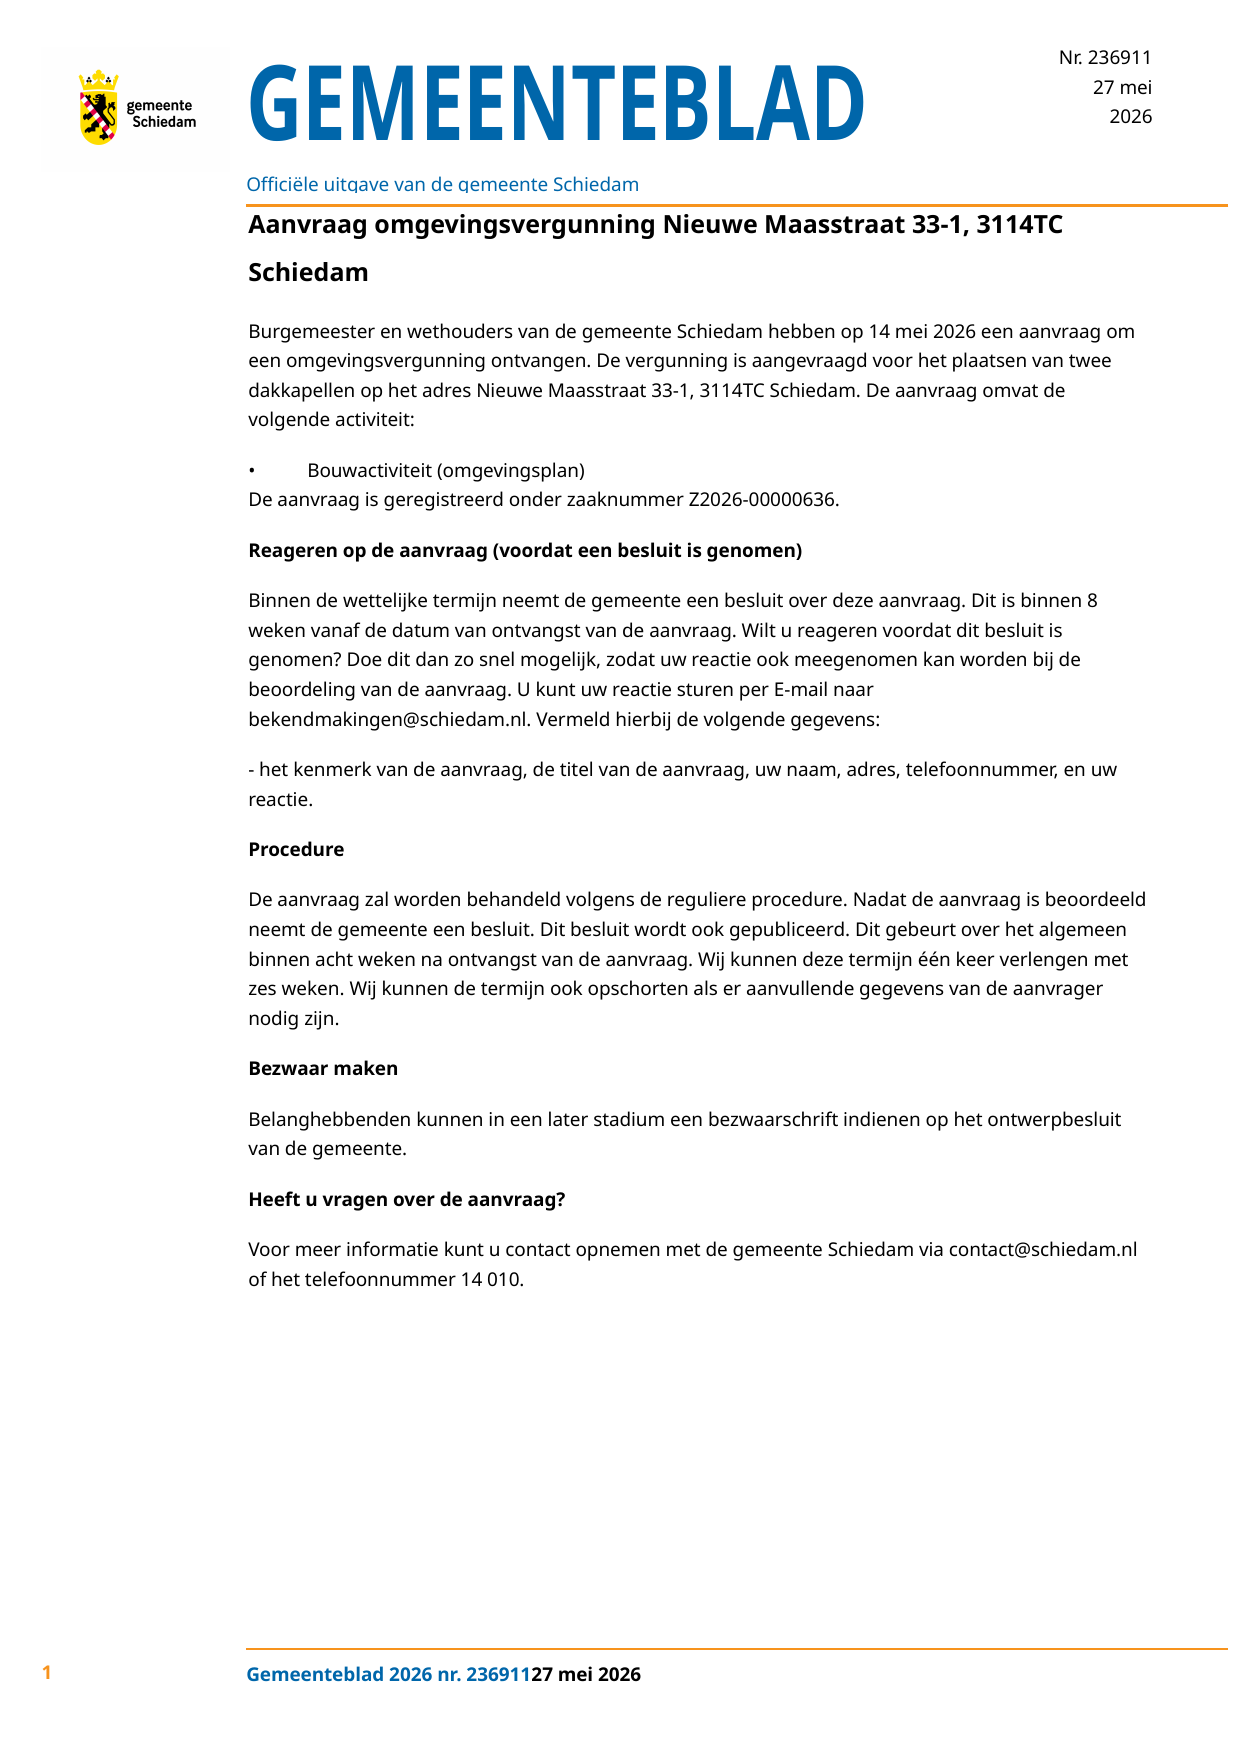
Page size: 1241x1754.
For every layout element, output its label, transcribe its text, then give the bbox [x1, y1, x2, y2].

list Bouwactiviteit (omgevingsplan) [248, 457, 1152, 483]
text Voor meer informatie kunt u contact opnemen met de gemeente Schiedam via contact@schiedam.nl of het telefoonnummer 14 010. [248, 1236, 1152, 1292]
text Binnen de wettelijke termijn neemt de gemeente een besluit over deze aanvraag. Dit is binnen 8 weken vanaf de datum van ontvangst van de aanvraag. Wilt u reageren voordat dit besluit is genomen? Doe dit dan zo snel mogelijk, zodat uw reactie ook meegenomen kan worden bij de beoordeling van de aanvraag. U kunt uw reactie sturen per E-mail naar bekendmakingen@schiedam.nl. Vermeld hierbij de volgende gegevens: [248, 587, 1152, 732]
text - het kenmerk van de aanvraag, de titel van de aanvraag, uw naam, adres, telefoonnummer, en uw reactie. [248, 756, 1152, 812]
picture [41, 47, 231, 172]
text De aanvraag is geregistreerd onder zaaknummer Z2026-00000636. [248, 487, 1152, 512]
text De aanvraag zal worden behandeld volgens de reguliere procedure. Nadat de aanvraag is beoordeeld neemt de gemeente een besluit. Dit besluit wordt ook gepubliceerd. Dit gebeurt over het algemeen binnen acht weken na ontvangst van de aanvraag. Wij kunnen deze termijn één keer verlengen met zes weken. Wij kunnen de termijn ook opschorten als er aanvullende gegevens van de aanvrager nodig zijn. [248, 887, 1152, 1031]
text Bezwaar maken [248, 1055, 1152, 1081]
text Aanvraag omgevingsvergunning Nieuwe Maasstraat 33-1, 3114TC Schiedam [248, 207, 1152, 288]
text Procedure [248, 836, 1152, 862]
text Belanghebbenden kunnen in een later stadium een bezwaarschrift indienen op het ontwerpbesluit van de gemeente. [248, 1106, 1152, 1161]
text Reageren op de aanvraag (voordat een besluit is genomen) [248, 537, 1152, 563]
text Heeft u vragen over de aanvraag? [248, 1186, 1152, 1212]
text Burgemeester en wethouders van de gemeente Schiedam hebben op 14 mei 2026 een aanvraag om een omgevingsvergunning ontvangen. De vergunning is aangevraagd voor het plaatsen van twee dakkapellen op het adres Nieuwe Maasstraat 33-1, 3114TC Schiedam. De aanvraag omvat de volgende activiteit: [248, 318, 1152, 432]
